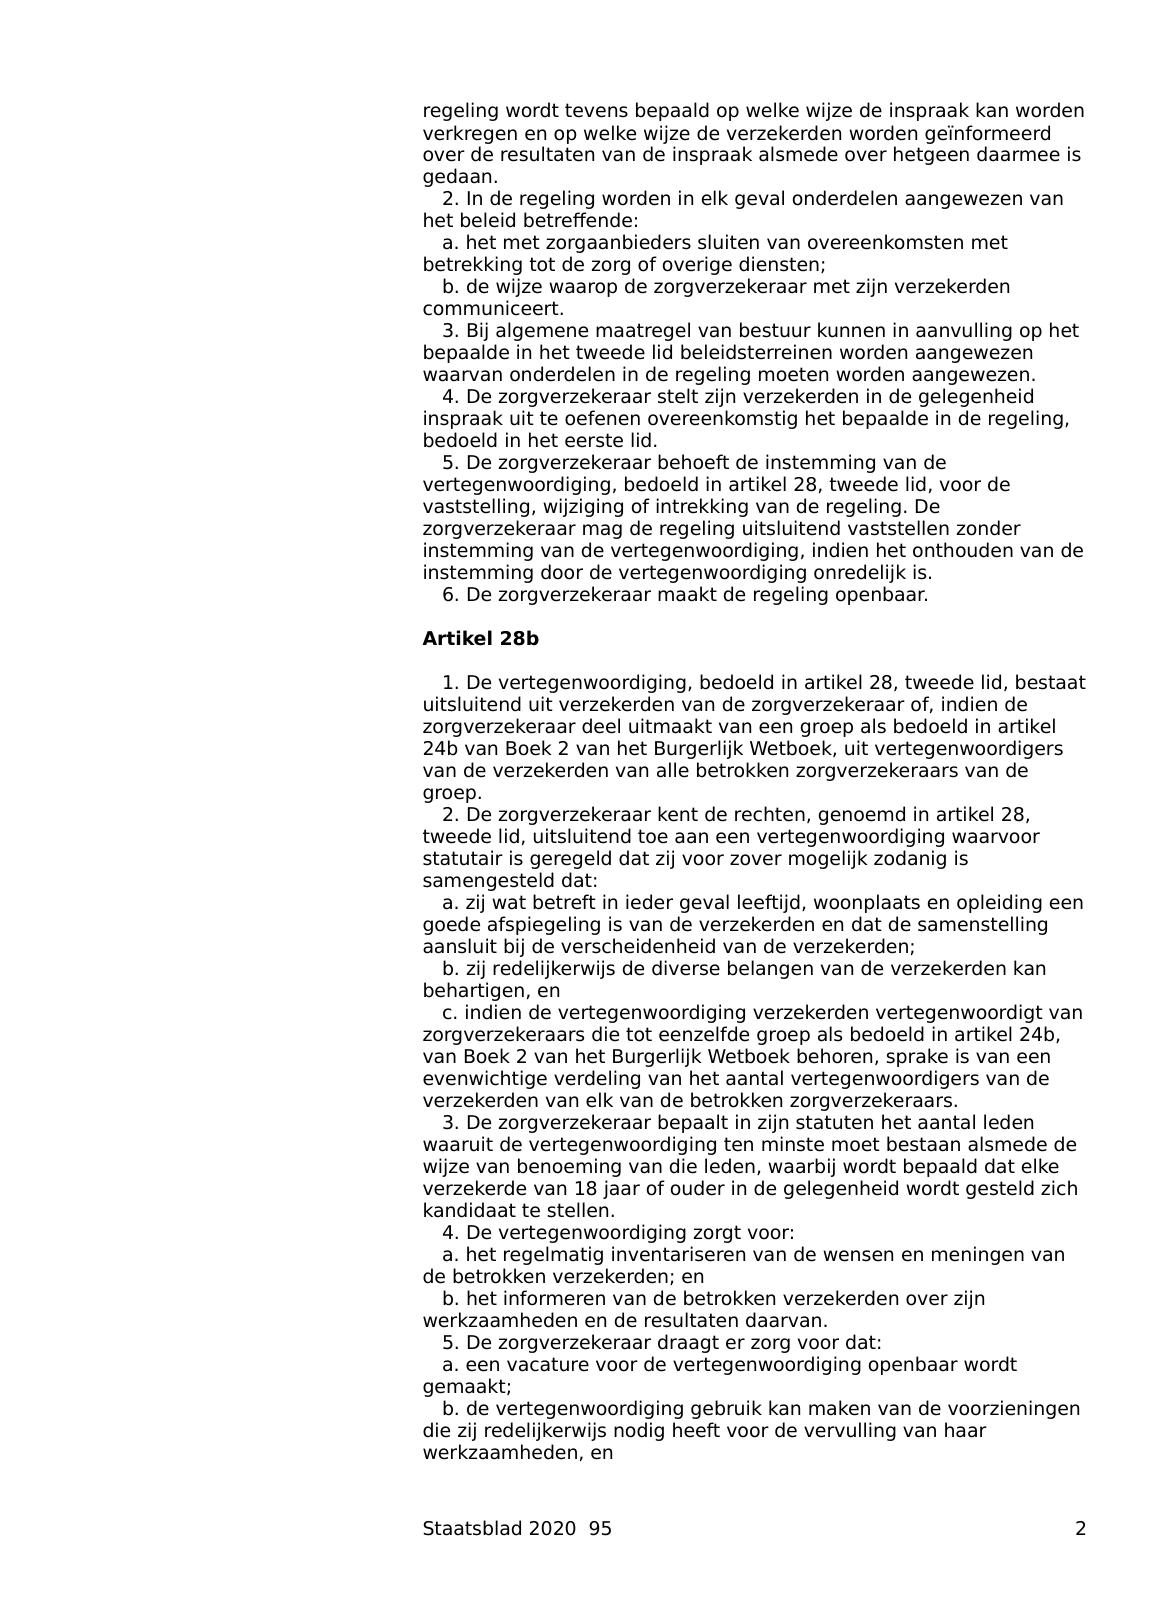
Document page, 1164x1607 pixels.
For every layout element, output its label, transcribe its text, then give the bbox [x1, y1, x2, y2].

text 3. De zorgverzekeraar bepaalt in zijn statuten het aantal leden waaruit de vertegenwoordiging ten minste moet bestaan alsmede de wijze van benoeming van die leden, waarbij wordt bepaald dat elke verzekerde van 18 jaar of ouder in de gelegenheid wordt gesteld zich kandidaat te stellen. [422, 1112, 1087, 1222]
subtitle Artikel 28b [422, 628, 1087, 650]
text regeling wordt tevens bepaald op welke wijze de inspraak kan worden verkregen en op welke wijze de verzekerden worden geïnformeerd over de resultaten van de inspraak alsmede over hetgeen daarmee is gedaan. [422, 100, 1087, 188]
text b. zij redelijkerwijs de diverse belangen van de verzekerden kan behartigen, en [422, 958, 1087, 1002]
text a. het regelmatig inventariseren van de wensen en meningen van de betrokken verzekerden; en [422, 1244, 1087, 1288]
text b. de vertegenwoordiging gebruik kan maken van de voorzieningen die zij redelijkerwijs nodig heeft voor de vervulling van haar werkzaamheden, en [422, 1398, 1087, 1463]
text 6. De zorgverzekeraar maakt de regeling openbaar. [422, 584, 1087, 606]
text 5. De zorgverzekeraar draagt er zorg voor dat: [422, 1332, 1087, 1354]
text 4. De vertegenwoordiging zorgt voor: [422, 1222, 1087, 1244]
text a. een vacature voor de vertegenwoordiging openbaar wordt gemaakt; [422, 1354, 1087, 1398]
text 4. De zorgverzekeraar stelt zijn verzekerden in de gelegenheid inspraak uit te oefenen overeenkomstig het bepaalde in de regeling, bedoeld in het eerste lid. [422, 386, 1087, 452]
text b. de wijze waarop de zorgverzekeraar met zijn verzekerden communiceert. [422, 276, 1087, 320]
text b. het informeren van de betrokken verzekerden over zijn werkzaamheden en de resultaten daarvan. [422, 1288, 1087, 1332]
text c. indien de vertegenwoordiging verzekerden vertegenwoordigt van zorgverzekeraars die tot eenzelfde groep als bedoeld in artikel 24b, van Boek 2 van het Burgerlijk Wetboek behoren, sprake is van een evenwichtige verdeling van het aantal vertegenwoordigers van de verzekerden van elk van de betrokken zorgverzekeraars. [422, 1002, 1087, 1112]
text 5. De zorgverzekeraar behoeft de instemming van de vertegenwoordiging, bedoeld in artikel 28, tweede lid, voor de vaststelling, wijziging of intrekking van de regeling. De zorgverzekeraar mag de regeling uitsluitend vaststellen zonder instemming van de vertegenwoordiging, indien het onthouden van de instemming door de vertegenwoordiging onredelijk is. [422, 452, 1087, 584]
text a. zij wat betreft in ieder geval leeftijd, woonplaats en opleiding een goede afspiegeling is van de verzekerden en dat de samenstelling aansluit bij de verscheidenheid van de verzekerden; [422, 892, 1087, 958]
text 2. In de regeling worden in elk geval onderdelen aangewezen van het beleid betreffende: [422, 188, 1087, 232]
text 3. Bij algemene maatregel van bestuur kunnen in aanvulling op het bepaalde in het tweede lid beleidsterreinen worden aangewezen waarvan onderdelen in de regeling moeten worden aangewezen. [422, 320, 1087, 386]
text 2. De zorgverzekeraar kent de rechten, genoemd in artikel 28, tweede lid, uitsluitend toe aan een vertegenwoordiging waarvoor statutair is geregeld dat zij voor zover mogelijk zodanig is samengesteld dat: [422, 804, 1087, 892]
text a. het met zorgaanbieders sluiten van overeenkomsten met betrekking tot de zorg of overige diensten; [422, 232, 1087, 276]
text 1. De vertegenwoordiging, bedoeld in artikel 28, tweede lid, bestaat uitsluitend uit verzekerden van de zorgverzekeraar of, indien de zorgverzekeraar deel uitmaakt van een groep als bedoeld in artikel 24b van Boek 2 van het Burgerlijk Wetboek, uit vertegenwoordigers van de verzekerden van alle betrokken zorgverzekeraars van de groep. [422, 672, 1087, 804]
